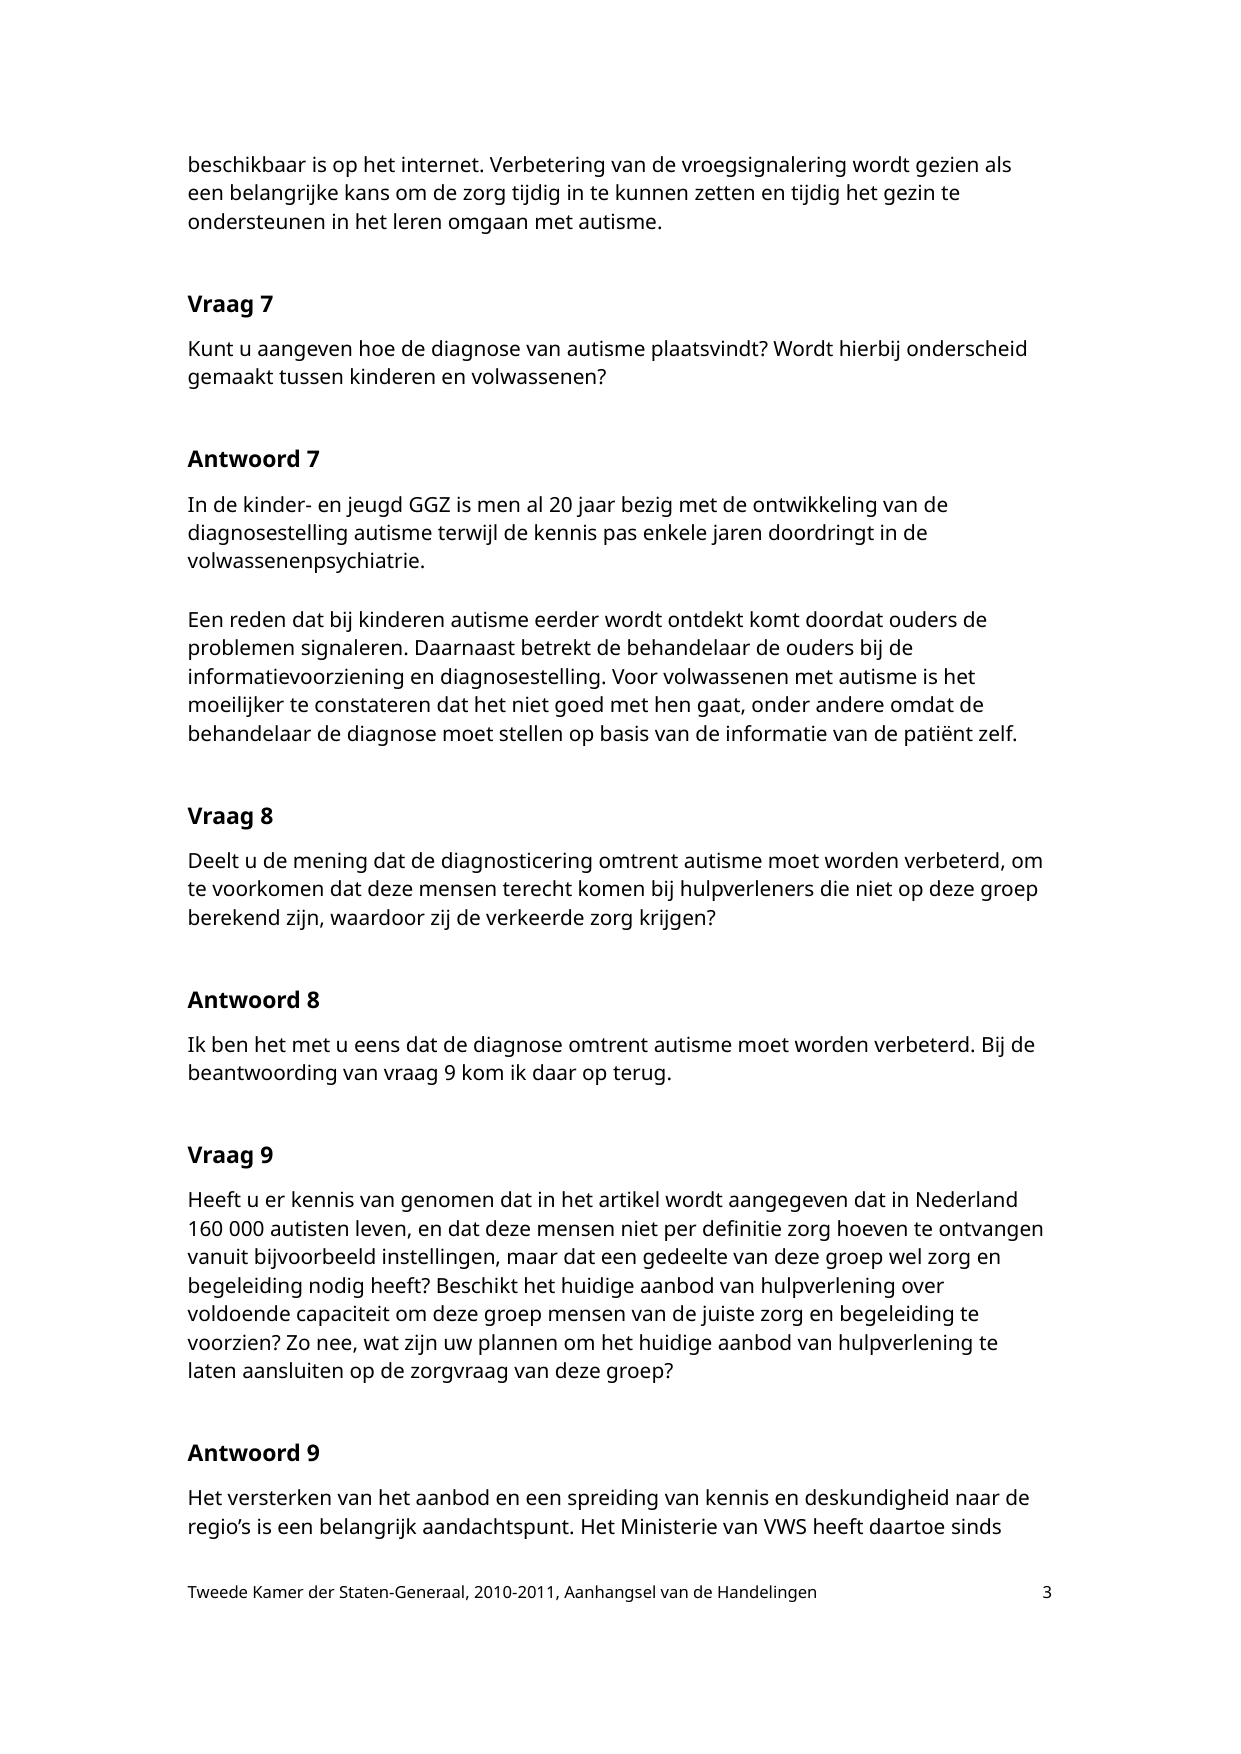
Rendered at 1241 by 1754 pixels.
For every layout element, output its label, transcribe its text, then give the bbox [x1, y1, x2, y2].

text beschikbaar is op het internet. Verbetering van de vroegsignalering wordt gezien als een belangrijke kans om de zorg tijdig in te kunnen zetten en tijdig het gezin te ondersteunen in het leren omgaan met autisme. [187, 150, 1053, 235]
text In de kinder- en jeugd GGZ is men al 20 jaar bezig met de ontwikkeling van de diagnosestelling autisme terwijl de kennis pas enkele jaren doordringt in de volwassenenpsychiatrie. [187, 490, 1053, 575]
text Ik ben het met u eens dat de diagnose omtrent autisme moet worden verbeterd. Bij de beantwoording van vraag 9 kom ik daar op terug. [187, 1030, 1053, 1087]
subtitle Vraag 9 [187, 1139, 1053, 1171]
subtitle Antwoord 8 [187, 984, 1053, 1015]
subtitle Antwoord 7 [187, 443, 1053, 475]
subtitle Vraag 8 [187, 800, 1053, 831]
text Deelt u de mening dat de diagnosticering omtrent autisme moet worden verbeterd, om te voorkomen dat deze mensen terecht komen bij hulpverleners die niet op deze groep berekend zijn, waardoor zij de verkeerde zorg krijgen? [187, 846, 1053, 931]
text Het versterken van het aanbod en een spreiding van kennis en deskundigheid naar de regio’s is een belangrijk aandachtspunt. Het Ministerie van VWS heeft daartoe sinds [187, 1483, 1053, 1540]
subtitle Vraag 7 [187, 288, 1053, 319]
text Een reden dat bij kinderen autisme eerder wordt ontdekt komt doordat ouders de problemen signaleren. Daarnaast betrekt de behandelaar de ouders bij de informatievoorziening en diagnosestelling. Voor volwassenen met autisme is het moeilijker te constateren dat het niet goed met hen gaat, onder andere omdat de behandelaar de diagnose moet stellen op basis van de informatie van de patiënt zelf. [187, 605, 1053, 747]
text Heeft u er kennis van genomen dat in het artikel wordt aangegeven dat in Nederland 160 000 autisten leven, en dat deze mensen niet per definitie zorg hoeven te ontvangen vanuit bijvoorbeeld instellingen, maar dat een gedeelte van deze groep wel zorg en begeleiding nodig heeft? Beschikt het huidige aanbod van hulpverlening over voldoende capaciteit om deze groep mensen van de juiste zorg en begeleiding te voorzien? Zo nee, wat zijn uw plannen om het huidige aanbod van hulpverlening te laten aansluiten op de zorgvraag van deze groep? [187, 1186, 1053, 1385]
text Kunt u aangeven hoe de diagnose van autisme plaatsvindt? Wordt hierbij onderscheid gemaakt tussen kinderen en volwassenen? [187, 334, 1053, 391]
subtitle Antwoord 9 [187, 1437, 1053, 1468]
